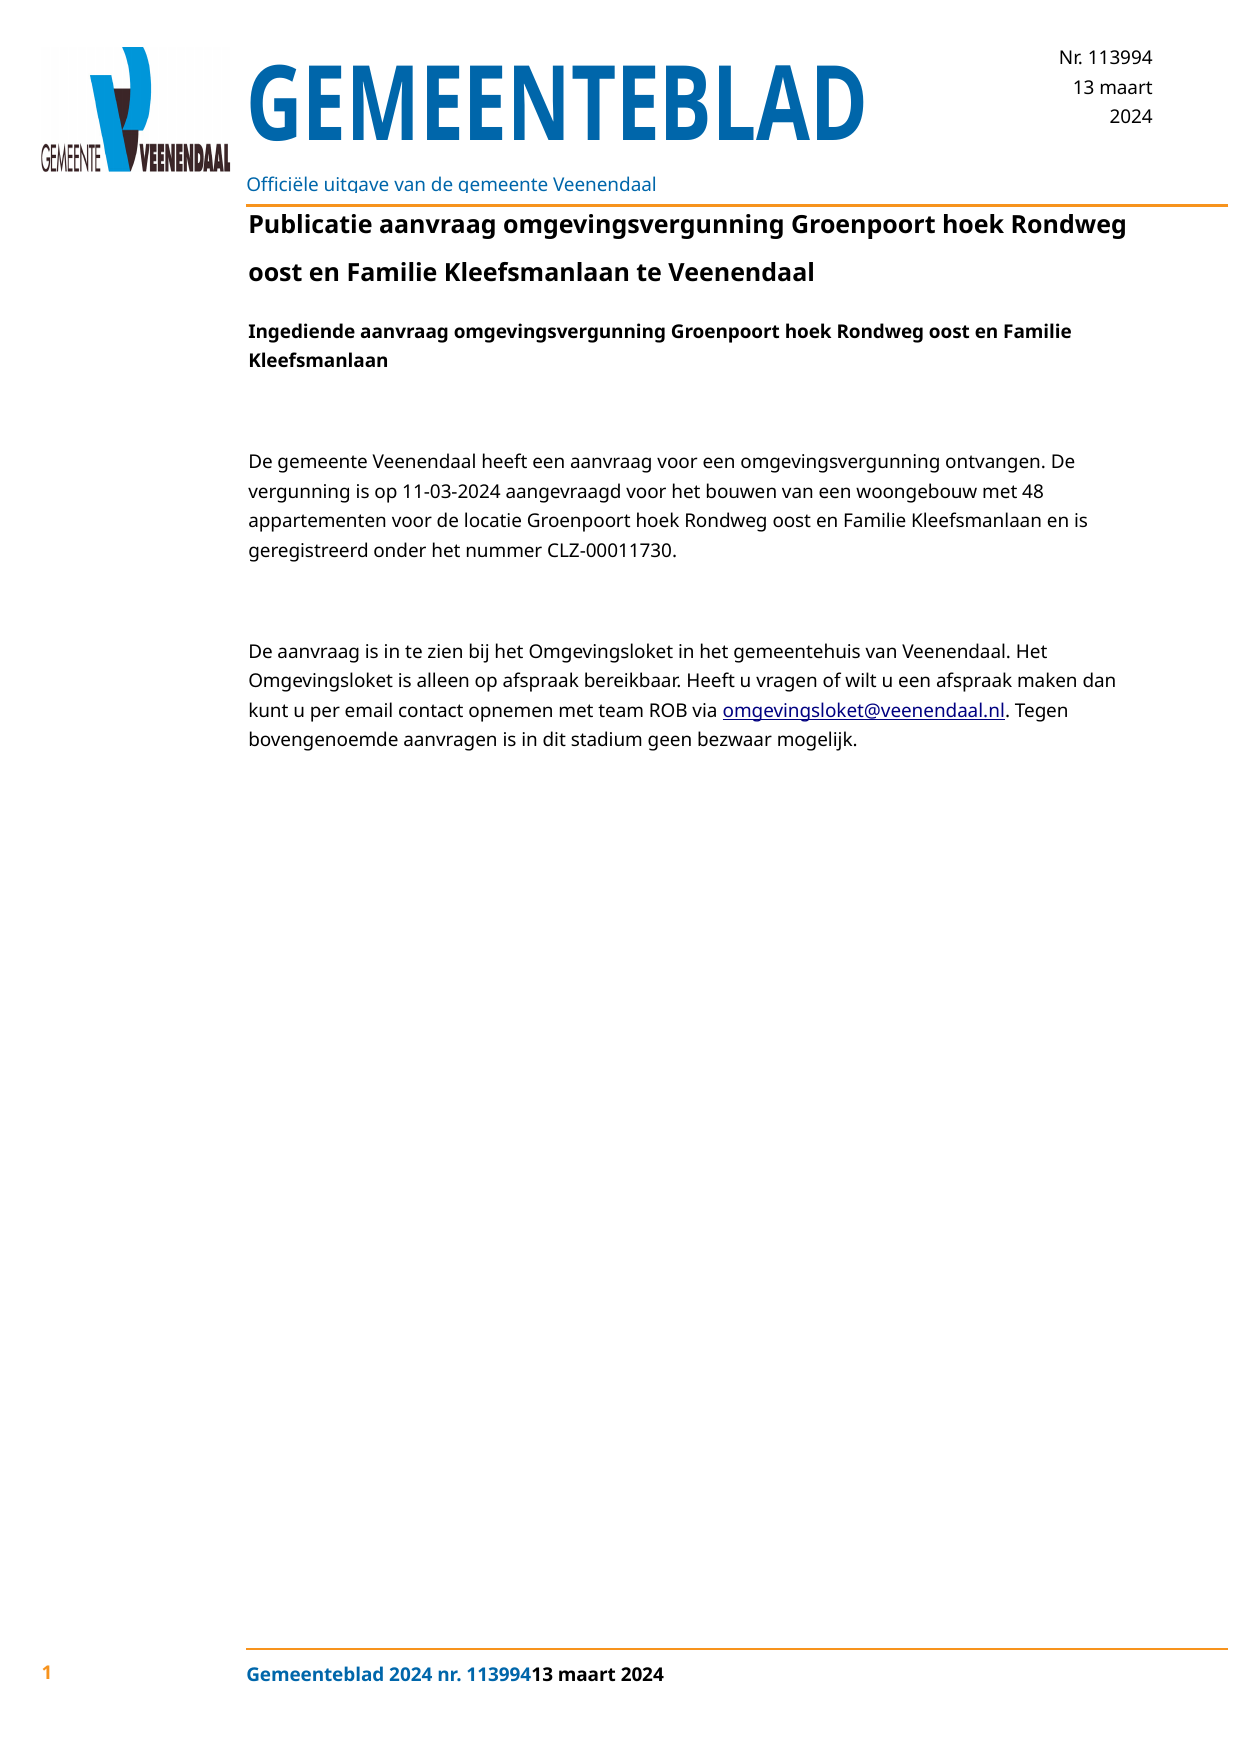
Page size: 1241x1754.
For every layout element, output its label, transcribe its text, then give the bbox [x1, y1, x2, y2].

text De gemeente Veenendaal heeft een aanvraag voor een omgevingsvergunning ontvangen. De vergunning is op 11-03-2024 aangevraagd voor het bouwen van een woongebouw met 48 appartementen voor de locatie Groenpoort hoek Rondweg oost en Familie Kleefsmanlaan en is geregistreerd onder het nummer CLZ-00011730. [248, 448, 1152, 563]
text Ingediende aanvraag omgevingsvergunning Groenpoort hoek Rondweg oost en Familie Kleefsmanlaan [248, 318, 1152, 373]
picture [123, 47, 231, 172]
text Publicatie aanvraag omgevingsvergunning Groenpoort hoek Rondweg oost en Familie Kleefsmanlaan te Veenendaal [248, 207, 1152, 288]
text De aanvraag is in te zien bij het Omgevingsloket in het gemeentehuis van Veenendaal. Het Omgevingsloket is alleen op afspraak bereikbaar. Heeft u vragen of wilt u een afspraak maken dan kunt u per email contact opnemen met team ROB via omgevingsloket@veenendaal.nl. Tegen bovengenoemde aanvragen is in dit stadium geen bezwaar mogelijk. [248, 638, 1152, 752]
picture [41, 47, 130, 172]
